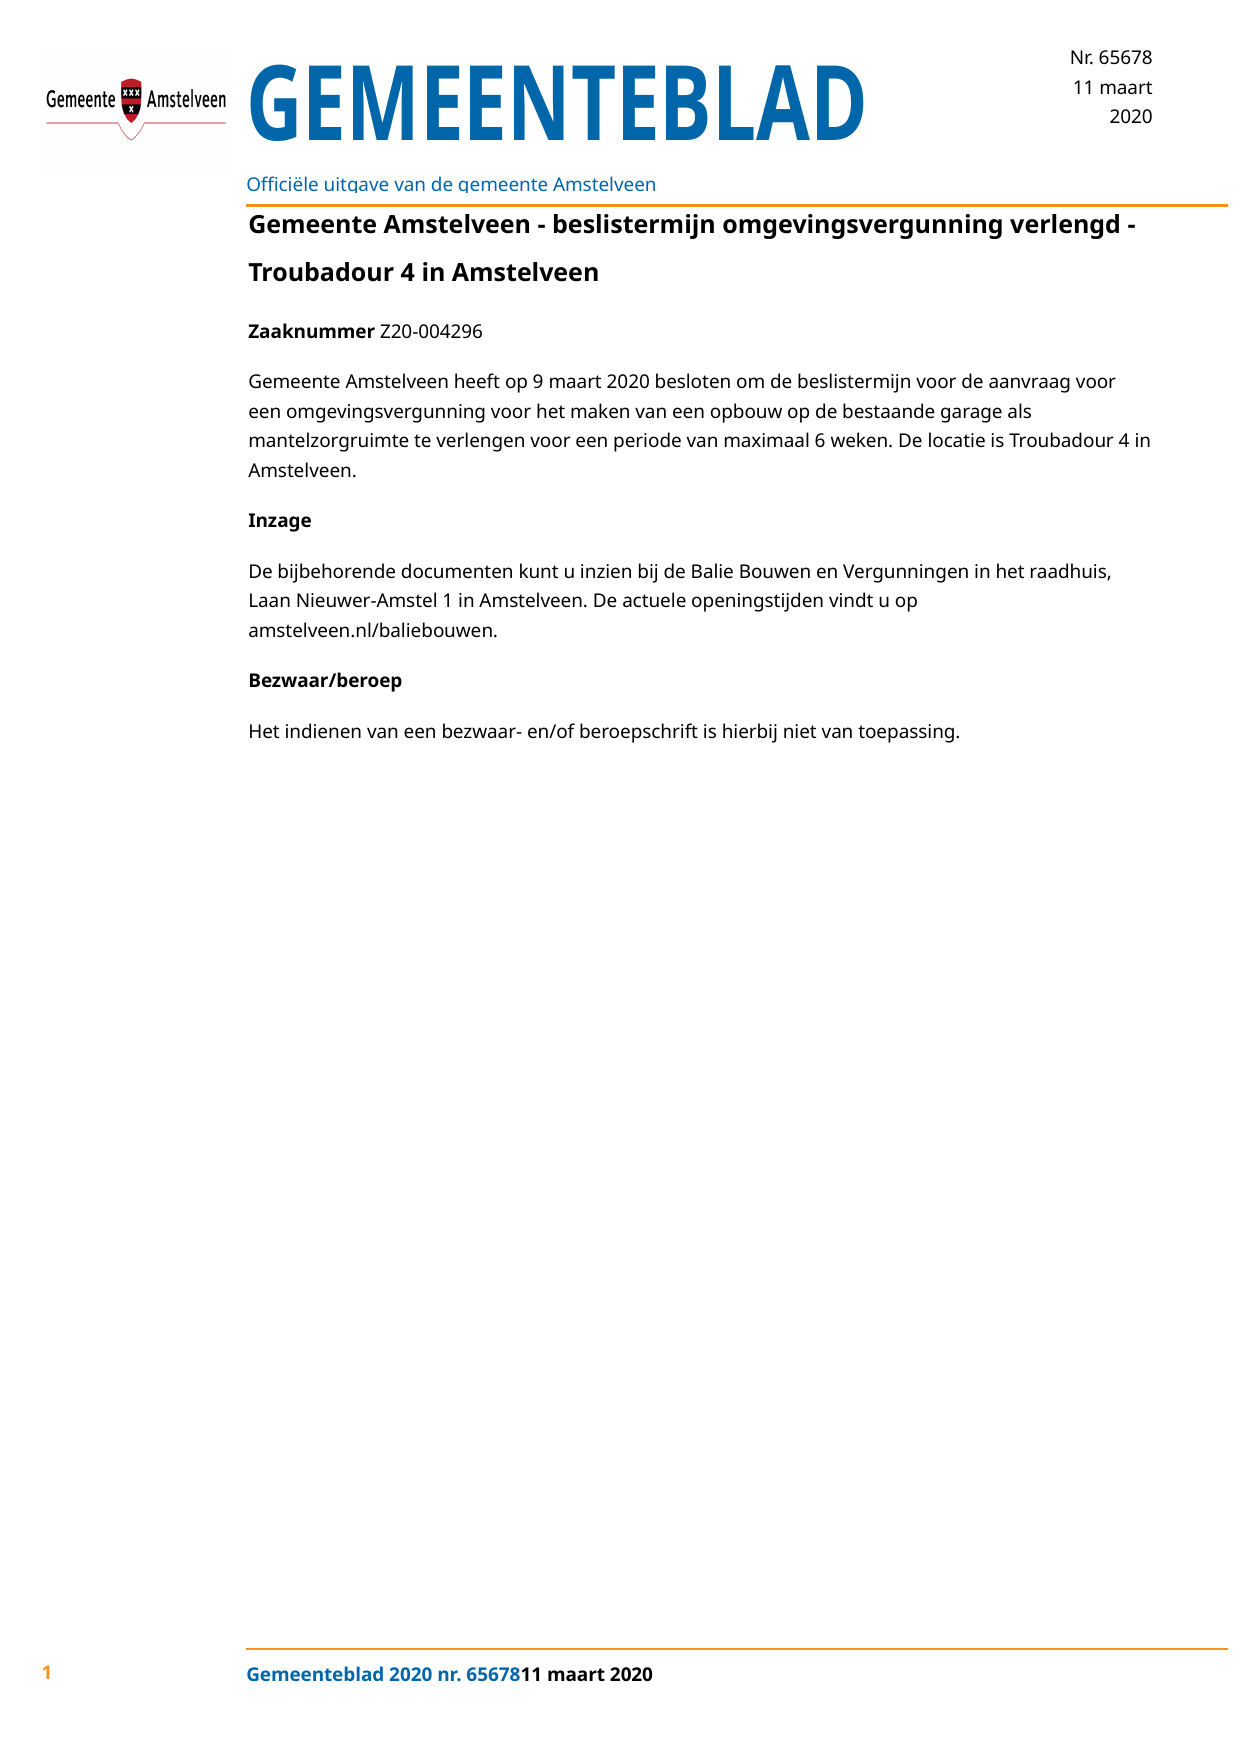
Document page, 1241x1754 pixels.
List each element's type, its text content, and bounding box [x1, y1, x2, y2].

picture [41, 47, 231, 172]
text Gemeente Amstelveen - beslistermijn omgevingsvergunning verlengd - Troubadour 4 in Amstelveen [248, 207, 1152, 288]
text Het indienen van een bezwaar- en/of beroepschrift is hierbij niet van toepassing. [248, 718, 1152, 744]
text De bijbehorende documenten kunt u inzien bij de Balie Bouwen en Vergunningen in het raadhuis, Laan Nieuwer-Amstel 1 in Amstelveen. De actuele openingstijden vindt u op amstelveen.nl/baliebouwen. [248, 558, 1152, 643]
text Bezwaar/beroep [248, 667, 1152, 693]
text Gemeente Amstelveen heeft op 9 maart 2020 besloten om de beslistermijn voor de aanvraag voor een omgevingsvergunning voor het maken van een opbouw op de bestaande garage als mantelzorgruimte te verlengen voor een periode van maximaal 6 weken. De locatie is Troubadour 4 in Amstelveen. [248, 368, 1152, 483]
text Inzage [248, 507, 1152, 533]
text Zaaknummer Z20-004296 [248, 318, 1152, 344]
